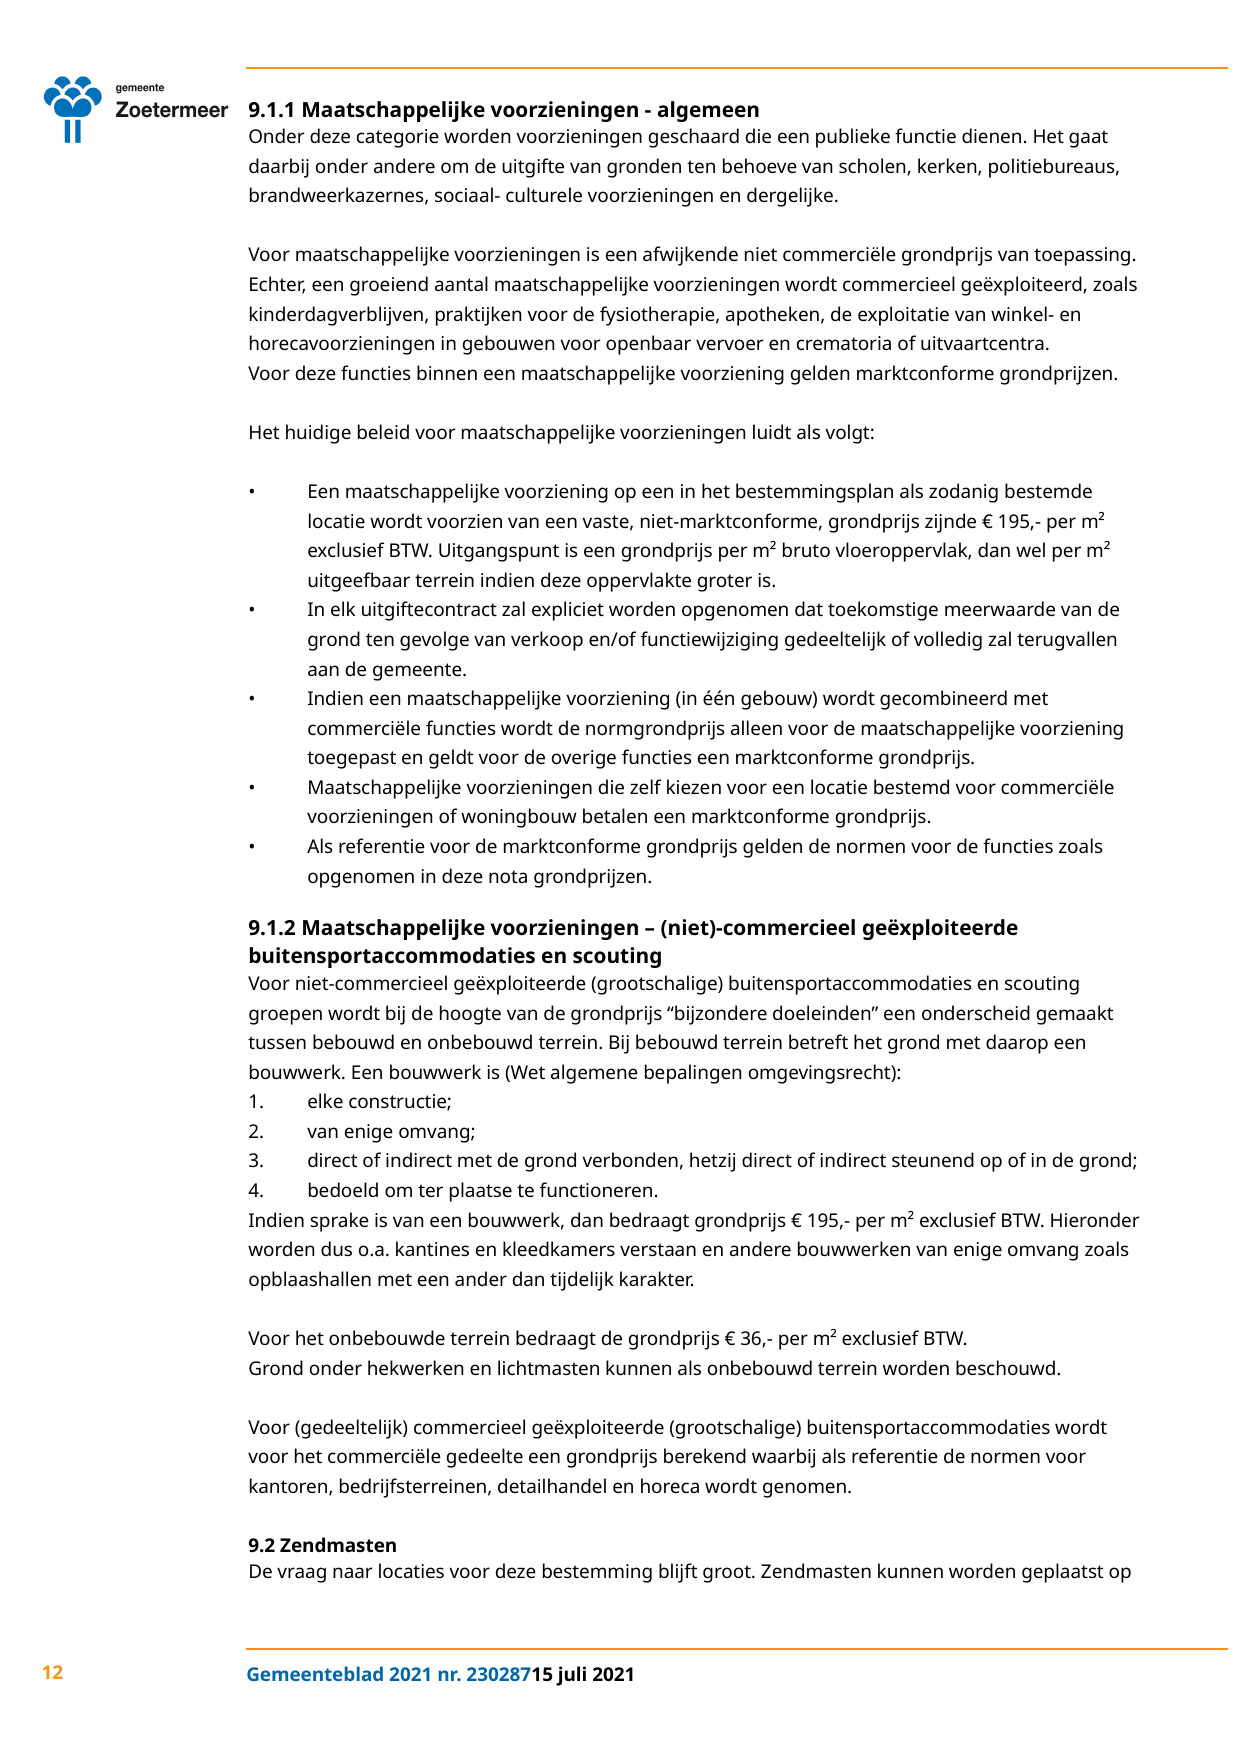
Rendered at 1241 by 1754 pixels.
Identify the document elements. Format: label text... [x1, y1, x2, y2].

text De vraag naar locaties voor deze bestemming blijft groot. Zendmasten kunnen worden geplaatst op [248, 1558, 1152, 1584]
picture [41, 47, 231, 172]
text 9.1.2 Maatschappelijke voorzieningen – (niet)-commercieel geëxploiteerde buitensportaccommodaties en scouting [248, 913, 1152, 970]
text Echter, een groeiend aantal maatschappelijke voorzieningen wordt commercieel geëxploiteerd, zoals kinderdagverblijven, praktijken voor de fysiotherapie, apotheken, de exploitatie van winkel- en horecavoorzieningen in gebouwen voor openbaar vervoer en crematoria of uitvaartcentra. [248, 271, 1152, 356]
list elke constructie; [248, 1088, 1152, 1114]
text Voor (gedeeltelijk) commercieel geëxploiteerde (grootschalige) buitensportaccommodaties wordt voor het commerciële gedeelte een grondprijs berekend waarbij als referentie de normen voor kantoren, bedrijfsterreinen, detailhandel en horeca wordt genomen. [248, 1414, 1152, 1499]
text Voor het onbebouwde terrein bedraagt de grondprijs € 36,- per m² exclusief BTW. [248, 1325, 1152, 1351]
text Indien sprake is van een bouwwerk, dan bedraagt grondprijs € 195,- per m² exclusief BTW. Hieronder worden dus o.a. kantines en kleedkamers verstaan en andere bouwwerken van enige omvang zoals opblaashallen met een ander dan tijdelijk karakter. [248, 1207, 1152, 1292]
list Een maatschappelijke voorziening op een in het bestemmingsplan als zodanig bestemde locatie wordt voorzien van een vaste, niet-marktconforme, grondprijs zijnde € 195,- per m² exclusief BTW. Uitgangspunt is een grondprijs per m² bruto vloeroppervlak, dan wel per m² uitgeefbaar terrein indien deze oppervlakte groter is. [248, 478, 1152, 593]
list van enige omvang; [248, 1118, 1152, 1144]
text Voor deze functies binnen een maatschappelijke voorziening gelden marktconforme grondprijzen. [248, 360, 1152, 386]
text 9.1.1 Maatschappelijke voorzieningen - algemeen [248, 95, 1152, 123]
text Voor niet-commercieel geëxploiteerde (grootschalige) buitensportaccommodaties en scouting groepen wordt bij de hoogte van de grondprijs “bijzondere doeleinden” een onderscheid gemaakt tussen bebouwd en onbebouwd terrein. Bij bebouwd terrein betreft het grond met daarop een bouwwerk. Een bouwwerk is (Wet algemene bepalingen omgevingsrecht): [248, 970, 1152, 1084]
text Grond onder hekwerken en lichtmasten kunnen als onbebouwd terrein worden beschouwd. [248, 1355, 1152, 1380]
text Het huidige beleid voor maatschappelijke voorzieningen luidt als volgt: [248, 419, 1152, 445]
text 9.2 Zendmasten [248, 1532, 1152, 1558]
list direct of indirect met de grond verbonden, hetzij direct of indirect steunend op of in de grond; [248, 1148, 1152, 1173]
list Indien een maatschappelijke voorziening (in één gebouw) wordt gecombineerd met commerciële functies wordt de normgrondprijs alleen voor de maatschappelijke voorziening toegepast en geldt voor de overige functies een marktconforme grondprijs. [248, 685, 1152, 770]
text Voor maatschappelijke voorzieningen is een afwijkende niet commerciële grondprijs van toepassing. [248, 242, 1152, 267]
list Als referentie voor de marktconforme grondprijs gelden de normen voor de functies zoals opgenomen in deze nota grondprijzen. [248, 833, 1152, 888]
list bedoeld om ter plaatse te functioneren. [248, 1177, 1152, 1203]
text Onder deze categorie worden voorzieningen geschaard die een publieke functie dienen. Het gaat daarbij onder andere om de uitgifte van gronden ten behoeve van scholen, kerken, politiebureaus, brandweerkazernes, sociaal- culturele voorzieningen en dergelijke. [248, 123, 1152, 208]
list In elk uitgiftecontract zal expliciet worden opgenomen dat toekomstige meerwaarde van de grond ten gevolge van verkoop en/of functiewijziging gedeeltelijk of volledig zal terugvallen aan de gemeente. [248, 597, 1152, 681]
list Maatschappelijke voorzieningen die zelf kiezen voor een locatie bestemd voor commerciële voorzieningen of woningbouw betalen een marktconforme grondprijs. [248, 774, 1152, 829]
